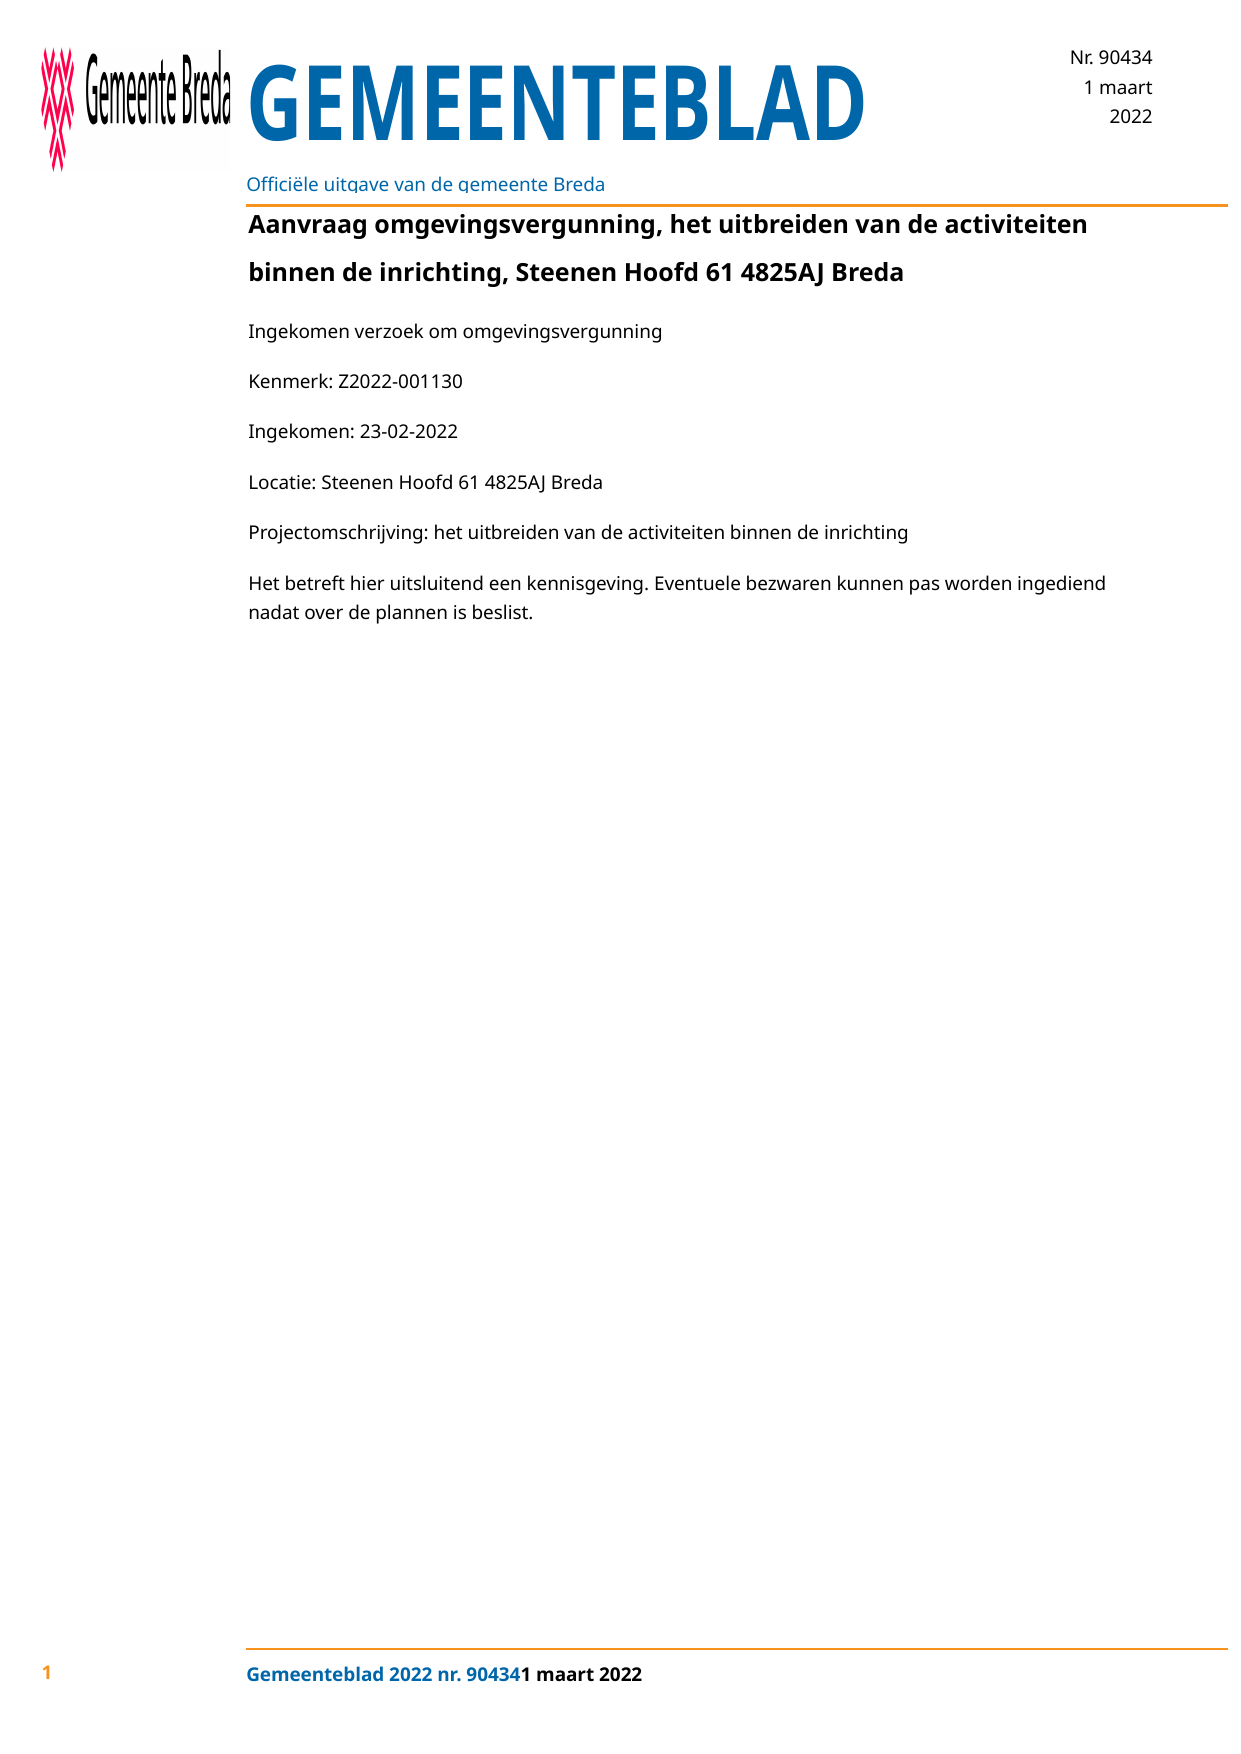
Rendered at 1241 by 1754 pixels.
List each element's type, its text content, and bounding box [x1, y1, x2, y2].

picture [41, 47, 231, 172]
text Aanvraag omgevingsvergunning, het uitbreiden van de activiteiten binnen de inrichting, Steenen Hoofd 61 4825AJ Breda [248, 207, 1152, 288]
text Locatie: Steenen Hoofd 61 4825AJ Breda [248, 469, 1152, 495]
text Projectomschrijving: het uitbreiden van de activiteiten binnen de inrichting [248, 519, 1152, 545]
text Ingekomen verzoek om omgevingsvergunning [248, 318, 1152, 344]
text Het betreft hier uitsluitend een kennisgeving. Eventuele bezwaren kunnen pas worden ingediend nadat over de plannen is beslist. [248, 570, 1152, 625]
text Ingekomen: 23-02-2022 [248, 419, 1152, 444]
text Kenmerk: Z2022-001130 [248, 368, 1152, 394]
